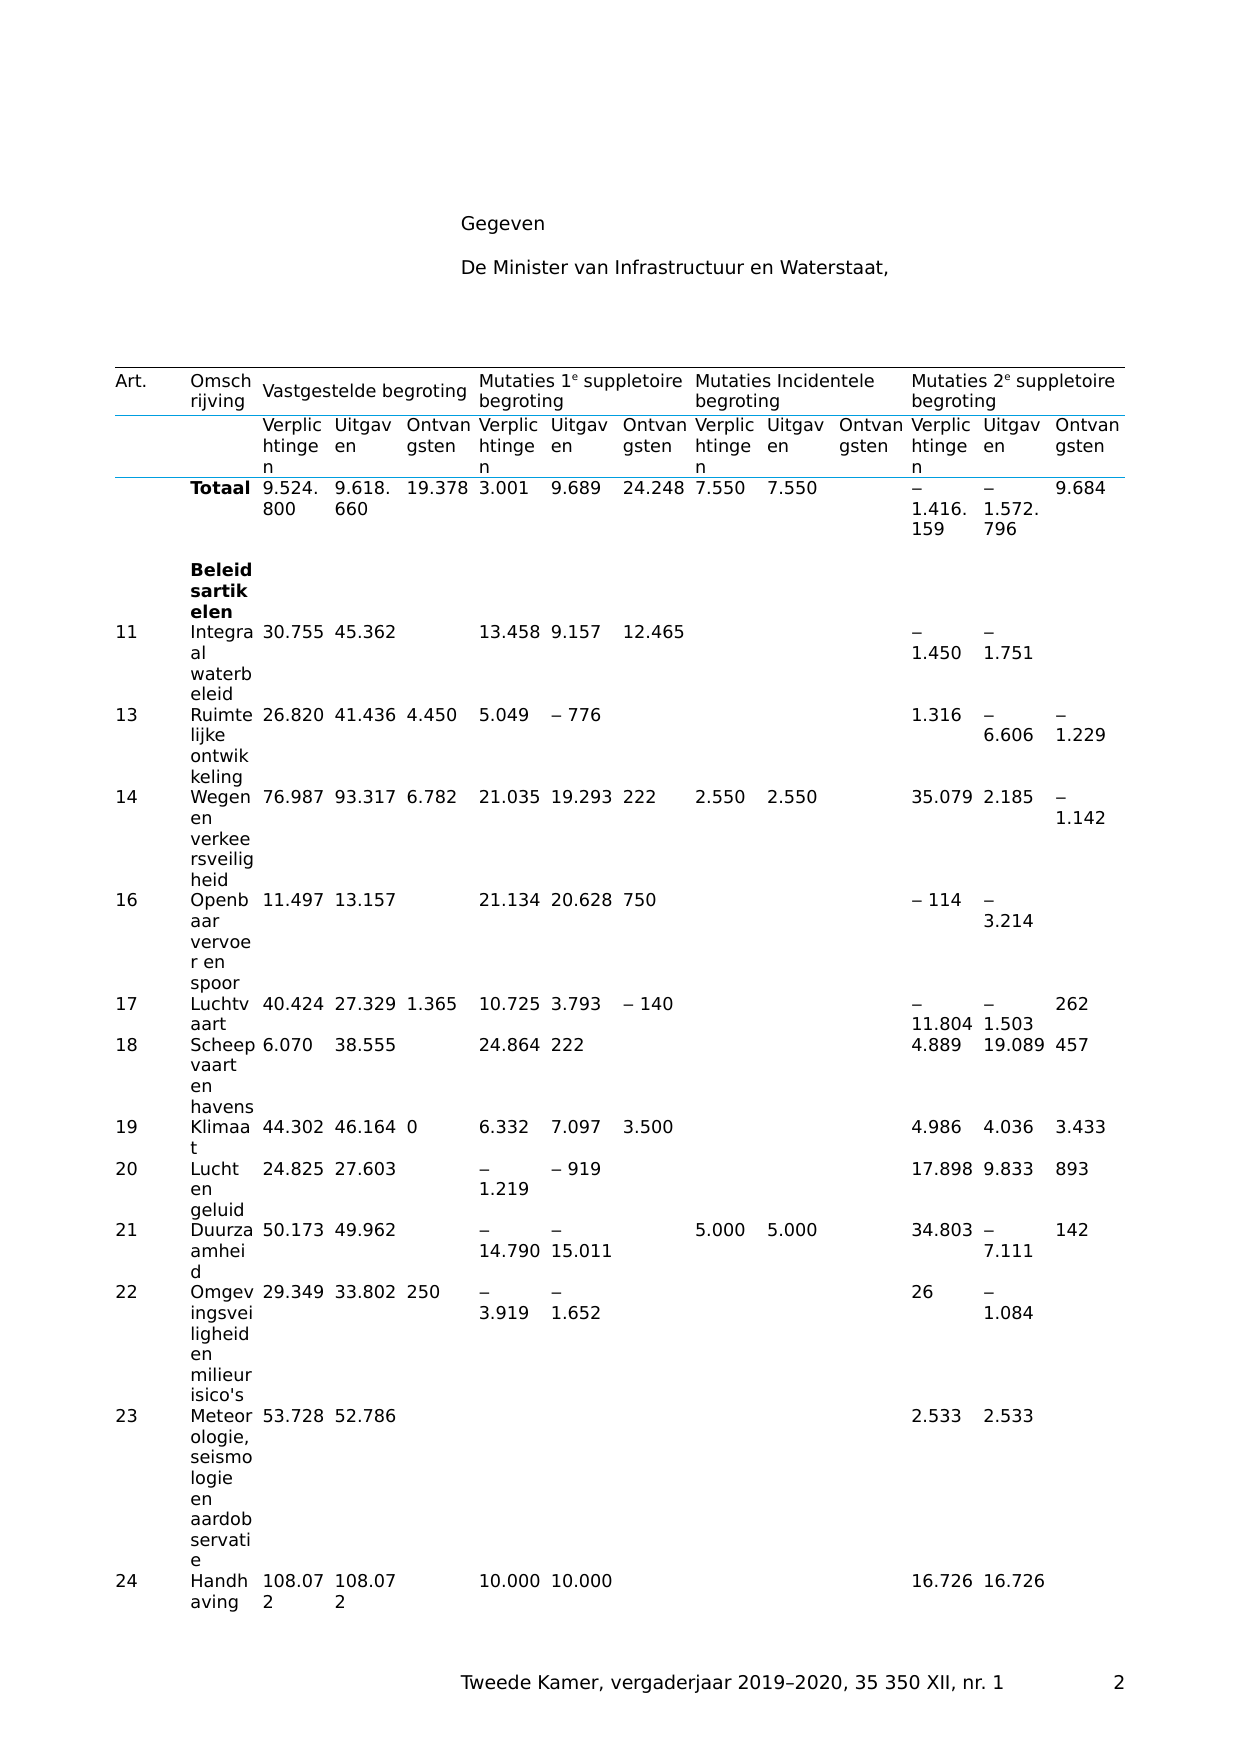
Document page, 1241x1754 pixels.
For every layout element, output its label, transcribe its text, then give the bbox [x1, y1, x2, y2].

table_cell 22 [115, 1282, 187, 1406]
table_cell [404, 560, 476, 622]
table_cell [187, 416, 259, 477]
table_cell Ontvangsten [620, 416, 692, 477]
table_cell 108.072 [259, 1571, 331, 1612]
table_cell Duurzaamheid [187, 1220, 259, 1282]
table_cell [115, 416, 187, 477]
table_cell 2.533 [980, 1406, 1052, 1571]
table_cell 24.864 [476, 1035, 548, 1117]
table_cell 108.072 [331, 1571, 403, 1612]
table_cell Mutaties 2e suppletoire begroting [908, 368, 1125, 415]
table_cell Klimaat [187, 1117, 259, 1158]
table_cell Handhaving [187, 1571, 259, 1612]
table_cell 38.555 [331, 1035, 403, 1117]
table_cell 262 [1052, 994, 1125, 1035]
table_cell [692, 1406, 764, 1571]
table_cell 9.689 [548, 478, 620, 540]
table_cell 1.365 [404, 994, 476, 1035]
table_cell 46.164 [331, 1117, 403, 1158]
table_cell ‒ 1.219 [476, 1159, 548, 1220]
table_cell [1052, 890, 1125, 993]
table_cell [908, 560, 980, 622]
table_cell [980, 540, 1052, 560]
table_cell 53.728 [259, 1406, 331, 1571]
table_cell ‒ 11.804 [908, 994, 980, 1035]
table_cell 10.000 [476, 1571, 548, 1612]
table_cell [1052, 540, 1125, 560]
table_cell Scheepvaart en havens [187, 1035, 259, 1117]
table_cell 4.986 [908, 1117, 980, 1158]
table_cell [259, 560, 331, 622]
table_cell [908, 540, 980, 560]
table_cell 24.825 [259, 1159, 331, 1220]
table_cell [836, 787, 908, 890]
table_cell [764, 994, 836, 1035]
table_cell 14 [115, 787, 187, 890]
table_cell Verplichtingen [476, 416, 548, 477]
table_cell [764, 1571, 836, 1612]
table_cell 10.000 [548, 1571, 620, 1612]
table_cell 7.550 [764, 478, 836, 540]
table_cell Verplichtingen [692, 416, 764, 477]
table_cell 13.157 [331, 890, 403, 993]
text De Minister van Infrastructuur en Waterstaat, [461, 257, 1125, 279]
table_cell [620, 1571, 692, 1612]
table_cell [692, 540, 764, 560]
table_cell 52.786 [331, 1406, 403, 1571]
table_cell [692, 890, 764, 993]
table_cell Ontvangsten [404, 416, 476, 477]
table_cell [404, 1220, 476, 1282]
table_cell [620, 1159, 692, 1220]
table_cell ‒ 1.751 [980, 622, 1052, 705]
table_cell 9.684 [1052, 478, 1125, 540]
table_cell Uitgaven [548, 416, 620, 477]
table_cell [476, 540, 548, 560]
table_cell [1052, 622, 1125, 705]
table_cell 5.000 [692, 1220, 764, 1282]
table_cell 30.755 [259, 622, 331, 705]
table_cell ‒ 1.503 [980, 994, 1052, 1035]
table_cell [836, 540, 908, 560]
table_cell [764, 705, 836, 787]
table_cell [620, 1406, 692, 1571]
table_cell [836, 622, 908, 705]
table_cell 222 [548, 1035, 620, 1117]
table_cell 16.726 [980, 1571, 1052, 1612]
table_cell [548, 540, 620, 560]
table_cell [404, 1571, 476, 1612]
table_cell 19.293 [548, 787, 620, 890]
table_cell 2.533 [908, 1406, 980, 1571]
table_cell Ontvangsten [836, 416, 908, 477]
table_cell [692, 1117, 764, 1158]
table_cell Integraal waterbeleid [187, 622, 259, 705]
table_cell 27.329 [331, 994, 403, 1035]
table_cell 5.049 [476, 705, 548, 787]
table_cell 2.550 [692, 787, 764, 890]
table_cell 6.332 [476, 1117, 548, 1158]
table_cell Uitgaven [764, 416, 836, 477]
table_cell 26.820 [259, 705, 331, 787]
table_cell ‒ 1.416.159 [908, 478, 980, 540]
table_cell [692, 1571, 764, 1612]
table_cell Verplichtingen [908, 416, 980, 477]
table_cell ‒ 15.011 [548, 1220, 620, 1282]
table_cell 142 [1052, 1220, 1125, 1282]
table_cell [692, 705, 764, 787]
table_cell [620, 705, 692, 787]
table_cell [764, 1282, 836, 1406]
table_cell [836, 1117, 908, 1158]
table_cell [1052, 1406, 1125, 1571]
table_cell [836, 1159, 908, 1220]
table_cell 2.550 [764, 787, 836, 890]
table_cell [692, 1159, 764, 1220]
table_cell 35.079 [908, 787, 980, 890]
text Gegeven [461, 191, 1125, 235]
table_cell Vastgestelde begroting [259, 368, 476, 415]
table_cell [836, 1282, 908, 1406]
table_cell ‒ 6.606 [980, 705, 1052, 787]
table_cell [1052, 1571, 1125, 1612]
table_cell Ontvangsten [1052, 416, 1125, 477]
table_cell 19.089 [980, 1035, 1052, 1117]
table_cell [764, 560, 836, 622]
table_cell 17.898 [908, 1159, 980, 1220]
table_cell Meteorologie, seismologie en aardobservatie [187, 1406, 259, 1571]
table_header Wijziging begrotingsstaat van het Ministerie van Infrastructuur en Waterstaat (XII) voor het jaar 2019 (Tweede suppletoire begroting) (Bedragen x € 1.000) [115, 319, 1125, 367]
table_cell [115, 478, 187, 540]
table_cell 19 [115, 1117, 187, 1158]
table_cell [692, 1035, 764, 1117]
table_cell 893 [1052, 1159, 1125, 1220]
table_cell [115, 560, 187, 622]
table_cell Mutaties Incidentele begroting [692, 368, 908, 415]
table_cell 34.803 [908, 1220, 980, 1282]
table_cell 11.497 [259, 890, 331, 993]
table_cell [1052, 1282, 1125, 1406]
table_cell 10.725 [476, 994, 548, 1035]
table_cell 21 [115, 1220, 187, 1282]
table_cell [1052, 560, 1125, 622]
table_cell [836, 478, 908, 540]
table_cell 20 [115, 1159, 187, 1220]
table_cell [548, 1406, 620, 1571]
table_cell 16.726 [908, 1571, 980, 1612]
table_cell [331, 560, 403, 622]
table_cell 3.793 [548, 994, 620, 1035]
table_cell [836, 705, 908, 787]
table_cell 6.782 [404, 787, 476, 890]
table_cell 24.248 [620, 478, 692, 540]
table_cell Omgevingsveiligheid en milieurisico's [187, 1282, 259, 1406]
table_cell [476, 560, 548, 622]
table_cell 4.889 [908, 1035, 980, 1117]
table_cell [764, 890, 836, 993]
table_cell [620, 540, 692, 560]
table_cell 27.603 [331, 1159, 403, 1220]
table_cell [548, 560, 620, 622]
table_cell 19.378 [404, 478, 476, 540]
table_cell Lucht en geluid [187, 1159, 259, 1220]
table_cell 23 [115, 1406, 187, 1571]
table_cell 4.450 [404, 705, 476, 787]
table_cell [404, 622, 476, 705]
table_cell ‒ 1.229 [1052, 705, 1125, 787]
table_cell ‒ 1.450 [908, 622, 980, 705]
table_cell ‒ 1.572.796 [980, 478, 1052, 540]
table_cell 20.628 [548, 890, 620, 993]
table_cell [692, 994, 764, 1035]
table_cell [692, 560, 764, 622]
table_cell 6.070 [259, 1035, 331, 1117]
table_cell [836, 890, 908, 993]
table_cell ‒ 776 [548, 705, 620, 787]
table_cell [764, 622, 836, 705]
table_cell ‒ 114 [908, 890, 980, 993]
table_cell Uitgaven [980, 416, 1052, 477]
table_cell [692, 1282, 764, 1406]
table_cell [836, 560, 908, 622]
table_cell 41.436 [331, 705, 403, 787]
table_cell 16 [115, 890, 187, 993]
table_cell Beleidsartikelen [187, 560, 259, 622]
table_cell [187, 540, 259, 560]
table_cell 17 [115, 994, 187, 1035]
table_cell 0 [404, 1117, 476, 1158]
table_cell 93.317 [331, 787, 403, 890]
table_cell [620, 560, 692, 622]
table_cell [620, 1035, 692, 1117]
table_cell 33.802 [331, 1282, 403, 1406]
table_cell 5.000 [764, 1220, 836, 1282]
table_cell 29.349 [259, 1282, 331, 1406]
table_cell ‒ 14.790 [476, 1220, 548, 1282]
table_cell 40.424 [259, 994, 331, 1035]
table_cell Ruimtelijke ontwikkeling [187, 705, 259, 787]
table_cell [764, 1406, 836, 1571]
table_cell 9.157 [548, 622, 620, 705]
table_cell Omschrijving [187, 368, 259, 415]
table_cell 18 [115, 1035, 187, 1117]
table_cell [404, 1159, 476, 1220]
table_cell 21.134 [476, 890, 548, 993]
table_cell ‒ 1.652 [548, 1282, 620, 1406]
table_cell ‒ 919 [548, 1159, 620, 1220]
table_cell Verplichtingen [259, 416, 331, 477]
table_cell ‒ 140 [620, 994, 692, 1035]
table_cell Wegen en verkeersveiligheid [187, 787, 259, 890]
table_cell [620, 1282, 692, 1406]
table_cell Uitgaven [331, 416, 403, 477]
table_cell 2.185 [980, 787, 1052, 890]
table_cell [476, 1406, 548, 1571]
table_cell [980, 560, 1052, 622]
table_cell [764, 1117, 836, 1158]
table_cell 7.550 [692, 478, 764, 540]
table_cell ‒ 3.919 [476, 1282, 548, 1406]
table_cell 12.465 [620, 622, 692, 705]
table_cell [404, 1035, 476, 1117]
table_cell 750 [620, 890, 692, 993]
table_cell [404, 540, 476, 560]
table_cell [764, 1035, 836, 1117]
table_cell [115, 540, 187, 560]
table_cell Openbaar vervoer en spoor [187, 890, 259, 993]
table_cell [836, 1220, 908, 1282]
table_cell Mutaties 1e suppletoire begroting [476, 368, 692, 415]
table_cell 3.500 [620, 1117, 692, 1158]
table_cell 11 [115, 622, 187, 705]
table_cell [692, 622, 764, 705]
table_cell 13 [115, 705, 187, 787]
table_cell ‒ 1.142 [1052, 787, 1125, 890]
table_cell [764, 1159, 836, 1220]
table_cell [331, 540, 403, 560]
table_cell 21.035 [476, 787, 548, 890]
table_cell 7.097 [548, 1117, 620, 1158]
table_cell [259, 540, 331, 560]
table_cell 45.362 [331, 622, 403, 705]
table_cell 1.316 [908, 705, 980, 787]
table_cell 49.962 [331, 1220, 403, 1282]
table_cell 9.524.800 [259, 478, 331, 540]
table_cell 4.036 [980, 1117, 1052, 1158]
table_cell Luchtvaart [187, 994, 259, 1035]
table_cell 44.302 [259, 1117, 331, 1158]
table_cell [836, 1035, 908, 1117]
table_cell 26 [908, 1282, 980, 1406]
table_cell 222 [620, 787, 692, 890]
table_cell ‒ 1.084 [980, 1282, 1052, 1406]
table_cell ‒ 7.111 [980, 1220, 1052, 1282]
table_cell 13.458 [476, 622, 548, 705]
table_cell Totaal [187, 478, 259, 540]
table_cell 9.618.660 [331, 478, 403, 540]
table_cell [404, 1406, 476, 1571]
table_cell 3.433 [1052, 1117, 1125, 1158]
table_cell [836, 994, 908, 1035]
table_cell 24 [115, 1571, 187, 1612]
table_cell [836, 1406, 908, 1571]
table_cell [764, 540, 836, 560]
table_cell [836, 1571, 908, 1612]
table_cell Art. [115, 368, 187, 415]
table_cell 250 [404, 1282, 476, 1406]
table_cell 457 [1052, 1035, 1125, 1117]
table_cell 76.987 [259, 787, 331, 890]
table_cell 50.173 [259, 1220, 331, 1282]
table_cell ‒ 3.214 [980, 890, 1052, 993]
table_cell [620, 1220, 692, 1282]
table_cell 9.833 [980, 1159, 1052, 1220]
table_cell [404, 890, 476, 993]
table_cell 3.001 [476, 478, 548, 540]
